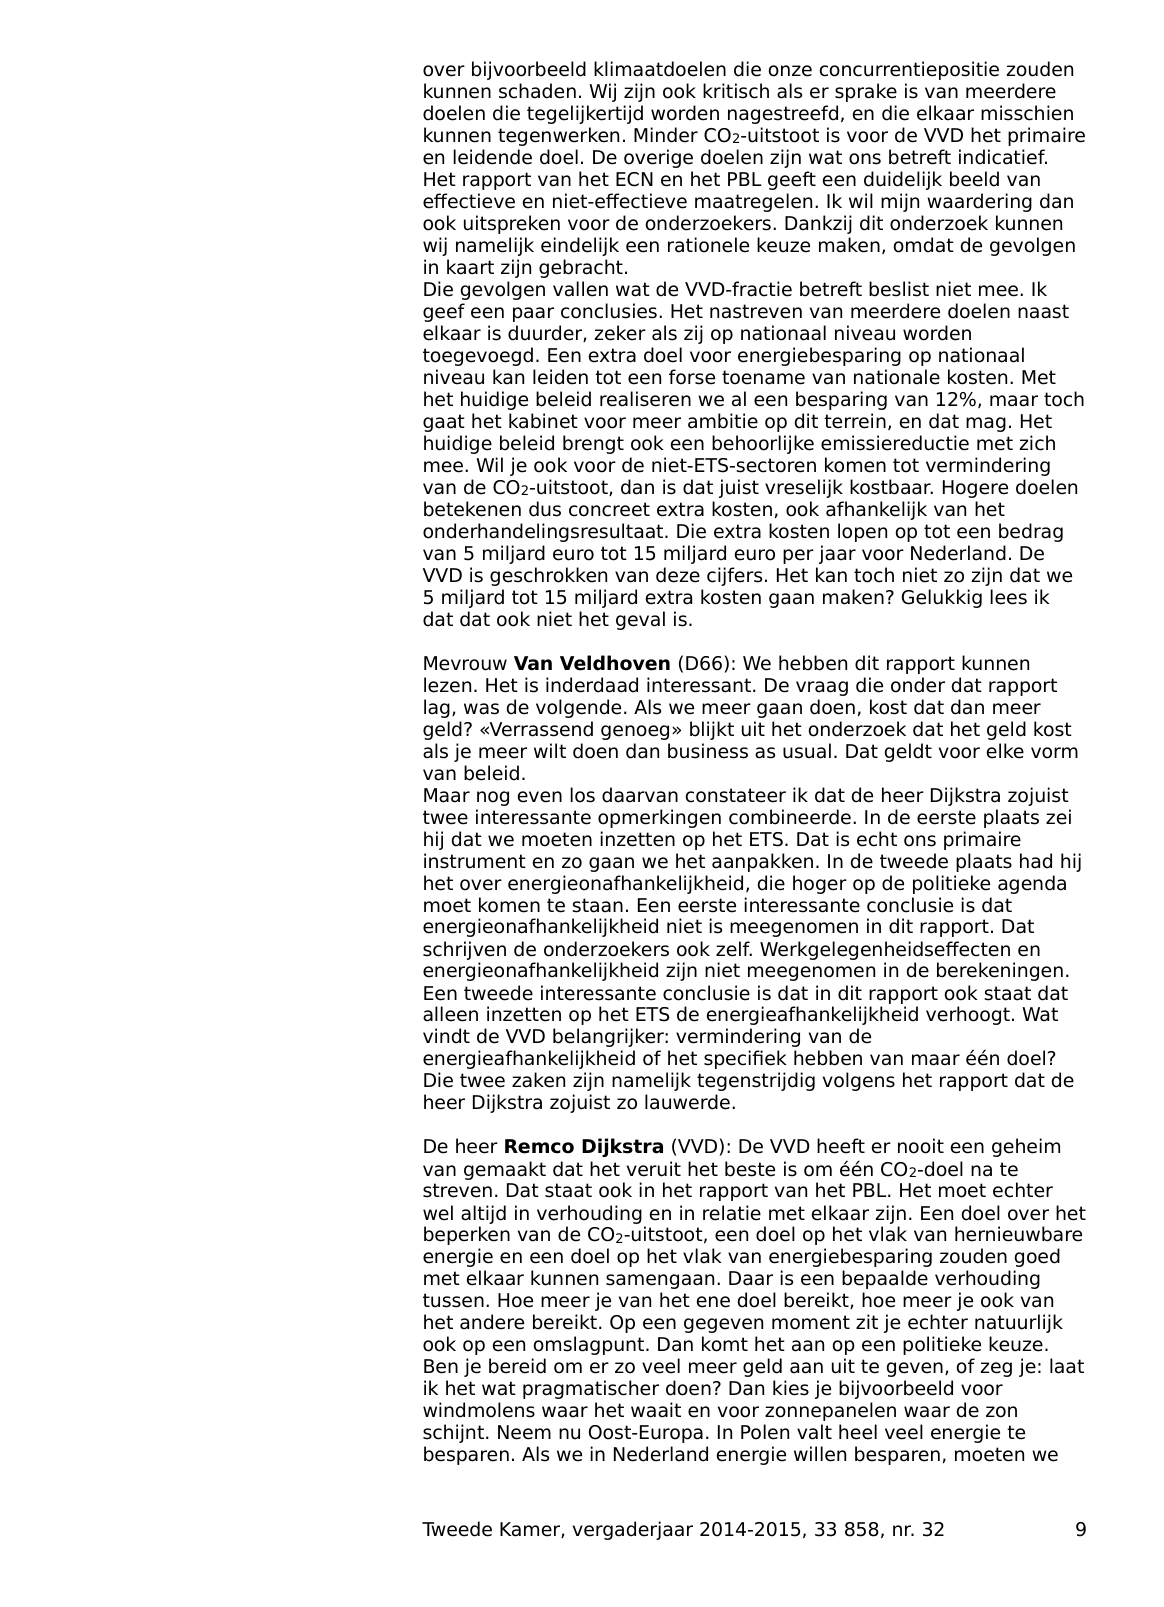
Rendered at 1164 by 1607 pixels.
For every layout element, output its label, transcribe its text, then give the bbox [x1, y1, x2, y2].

text Maar nog even los daarvan constateer ik dat de heer Dijkstra zojuist twee interessante opmerkingen combineerde. In de eerste plaats zei hij dat we moeten inzetten op het ETS. Dat is echt ons primaire instrument en zo gaan we het aanpakken. In de tweede plaats had hij het over energieonafhankelijkheid, die hoger op de politieke agenda moet komen te staan. Een eerste interessante conclusie is dat energieonafhankelijkheid niet is meegenomen in dit rapport. Dat schrijven de onderzoekers ook zelf. Werkgelegenheidseffecten en energieonafhankelijkheid zijn niet meegenomen in de berekeningen. Een tweede interessante conclusie is dat in dit rapport ook staat dat alleen inzetten op het ETS de energieafhankelijkheid verhoogt. Wat vindt de VVD belangrijker: vermindering van de energieafhankelijkheid of het specifiek hebben van maar één doel? Die twee zaken zijn namelijk tegenstrijdig volgens het rapport dat de heer Dijkstra zojuist zo lauwerde. [422, 784, 1087, 1114]
text Het rapport van het ECN en het PBL geeft een duidelijk beeld van effectieve en niet-effectieve maatregelen. Ik wil mijn waardering dan ook uitspreken voor de onderzoekers. Dankzij dit onderzoek kunnen wij namelijk eindelijk een rationele keuze maken, omdat de gevolgen in kaart zijn gebracht. [422, 169, 1087, 279]
text Die gevolgen vallen wat de VVD-fractie betreft beslist niet mee. Ik geef een paar conclusies. Het nastreven van meerdere doelen naast elkaar is duurder, zeker als zij op nationaal niveau worden toegevoegd. Een extra doel voor energiebesparing op nationaal niveau kan leiden tot een forse toename van nationale kosten. Met het huidige beleid realiseren we al een besparing van 12%, maar toch gaat het kabinet voor meer ambitie op dit terrein, en dat mag. Het huidige beleid brengt ook een behoorlijke emissiereductie met zich mee. Wil je ook voor de niet-ETS-sectoren komen tot vermindering van de CO2-uitstoot, dan is dat juist vreselijk kostbaar. Hogere doelen betekenen dus concreet extra kosten, ook afhankelijk van het onderhandelingsresultaat. Die extra kosten lopen op tot een bedrag van 5 miljard euro tot 15 miljard euro per jaar voor Nederland. De VVD is geschrokken van deze cijfers. Het kan toch niet zo zijn dat we 5 miljard tot 15 miljard extra kosten gaan maken? Gelukkig lees ik dat dat ook niet het geval is. [422, 279, 1087, 631]
text De heer Remco Dijkstra (VVD): De VVD heeft er nooit een geheim van gemaakt dat het veruit het beste is om één CO2-doel na te streven. Dat staat ook in het rapport van het PBL. Het moet echter wel altijd in verhouding en in relatie met elkaar zijn. Een doel over het beperken van de CO2-uitstoot, een doel op het vlak van hernieuwbare energie en een doel op het vlak van energiebesparing zouden goed met elkaar kunnen samengaan. Daar is een bepaalde verhouding tussen. Hoe meer je van het ene doel bereikt, hoe meer je ook van het andere bereikt. Op een gegeven moment zit je echter natuurlijk ook op een omslagpunt. Dan komt het aan op een politieke keuze. Ben je bereid om er zo veel meer geld aan uit te geven, of zeg je: laat ik het wat pragmatischer doen? Dan kies je bijvoorbeeld voor windmolens waar het waait en voor zonnepanelen waar de zon schijnt. Neem nu Oost-Europa. In Polen valt heel veel energie te besparen. Als we in Nederland energie willen besparen, moeten we [422, 1136, 1087, 1466]
text Mevrouw Van Veldhoven (D66): We hebben dit rapport kunnen lezen. Het is inderdaad interessant. De vraag die onder dat rapport lag, was de volgende. Als we meer gaan doen, kost dat dan meer geld? «Verrassend genoeg» blijkt uit het onderzoek dat het geld kost als je meer wilt doen dan business as usual. Dat geldt voor elke vorm van beleid. [422, 653, 1087, 784]
text over bijvoorbeeld klimaatdoelen die onze concurrentiepositie zouden kunnen schaden. Wij zijn ook kritisch als er sprake is van meerdere doelen die tegelijkertijd worden nagestreefd, en die elkaar misschien kunnen tegenwerken. Minder CO2-uitstoot is voor de VVD het primaire en leidende doel. De overige doelen zijn wat ons betreft indicatief. [422, 59, 1087, 169]
